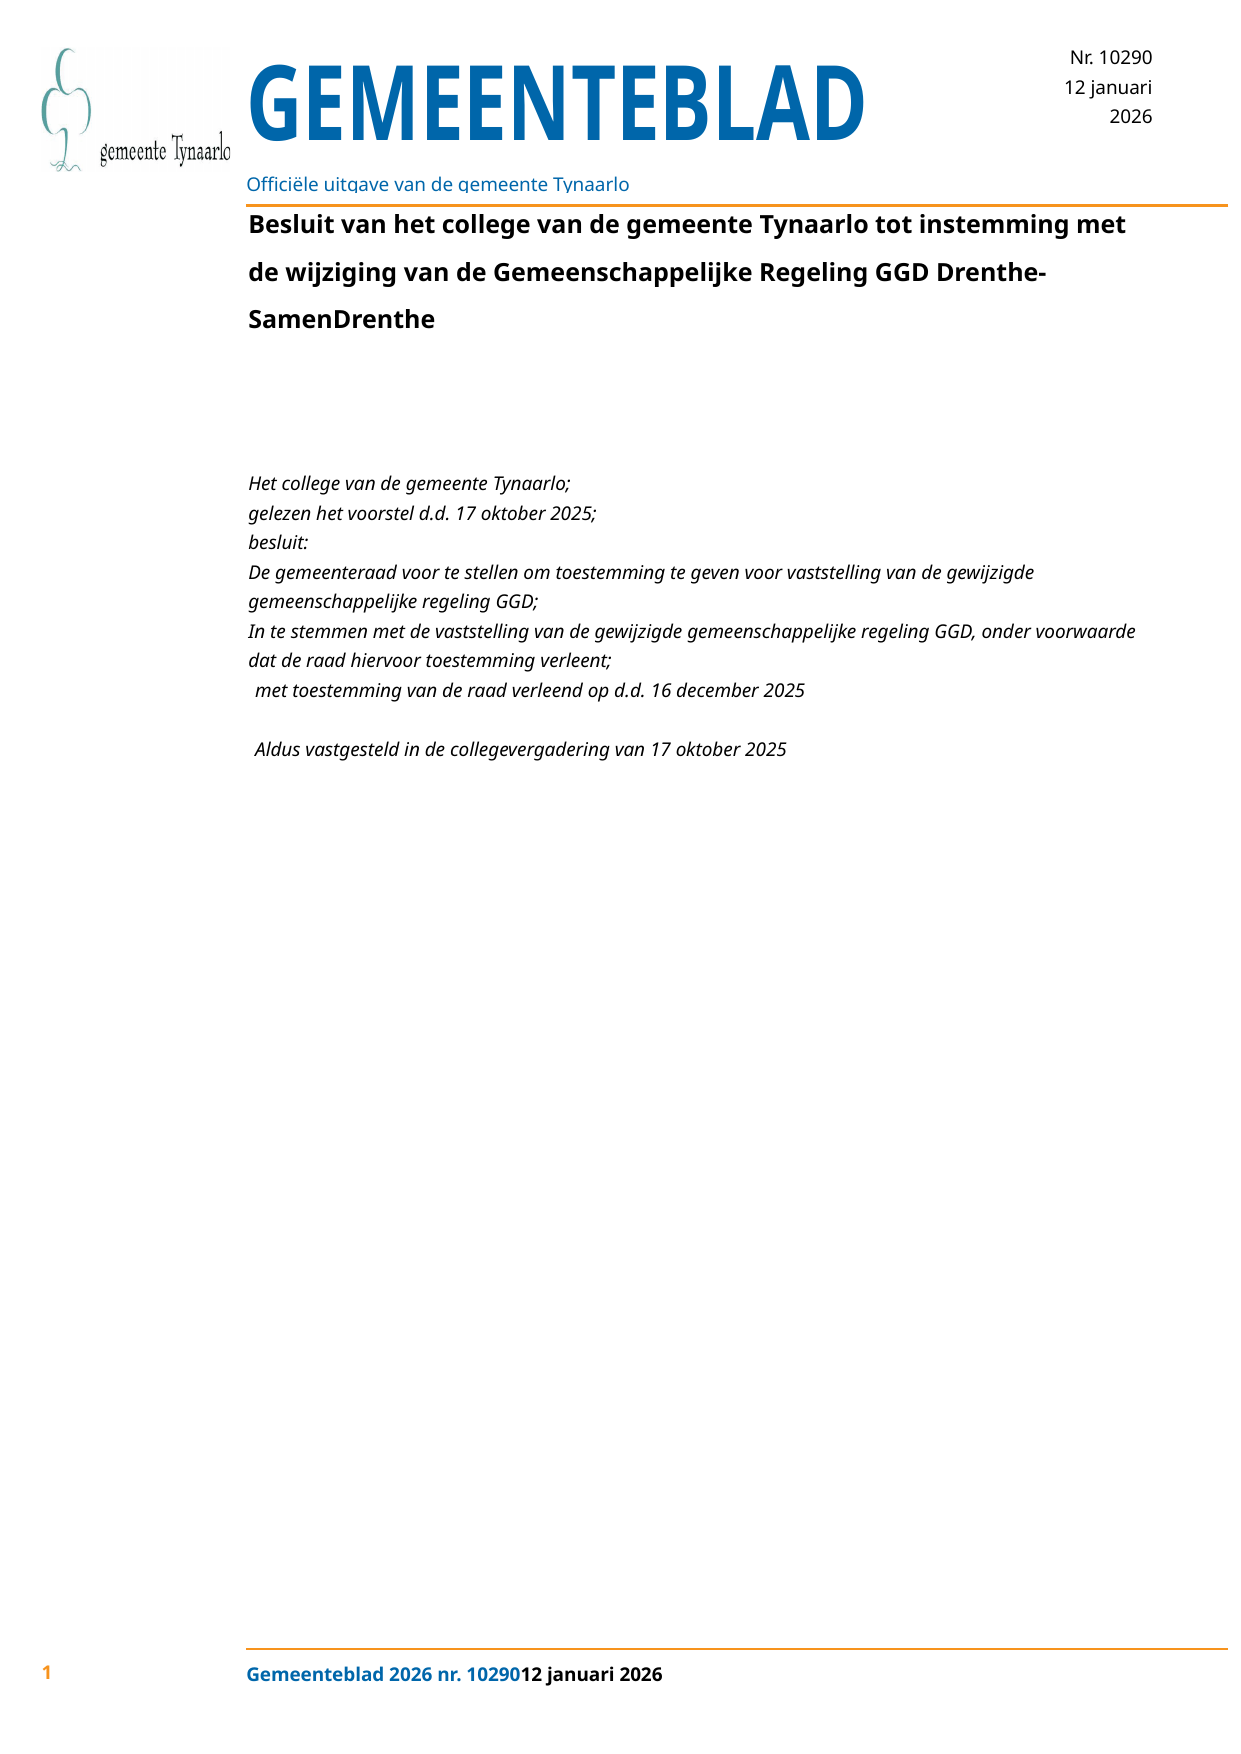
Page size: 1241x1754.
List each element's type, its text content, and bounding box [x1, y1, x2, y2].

text Besluit van het college van de gemeente Tynaarlo tot instemming met de wijziging van de Gemeenschappelijke Regeling GGD Drenthe-SamenDrenthe [248, 207, 1152, 336]
text gelezen het voorstel d.d. 17 oktober 2025; [248, 500, 1152, 525]
text Aldus vastgesteld in de collegevergadering van 17 oktober 2025 [248, 736, 1152, 762]
text met toestemming van de raad verleend op d.d. 16 december 2025 [248, 677, 1152, 703]
text In te stemmen met de vaststelling van de gewijzigde gemeenschappelijke regeling GGD, onder voorwaarde dat de raad hiervoor toestemming verleent; [248, 618, 1152, 673]
text besluit: [248, 529, 1152, 555]
text De gemeenteraad voor te stellen om toestemming te geven voor vaststelling van de gewijzigde gemeenschappelijke regeling GGD; [248, 559, 1152, 614]
text Het college van de gemeente Tynaarlo; [248, 470, 1152, 496]
picture [41, 47, 231, 172]
